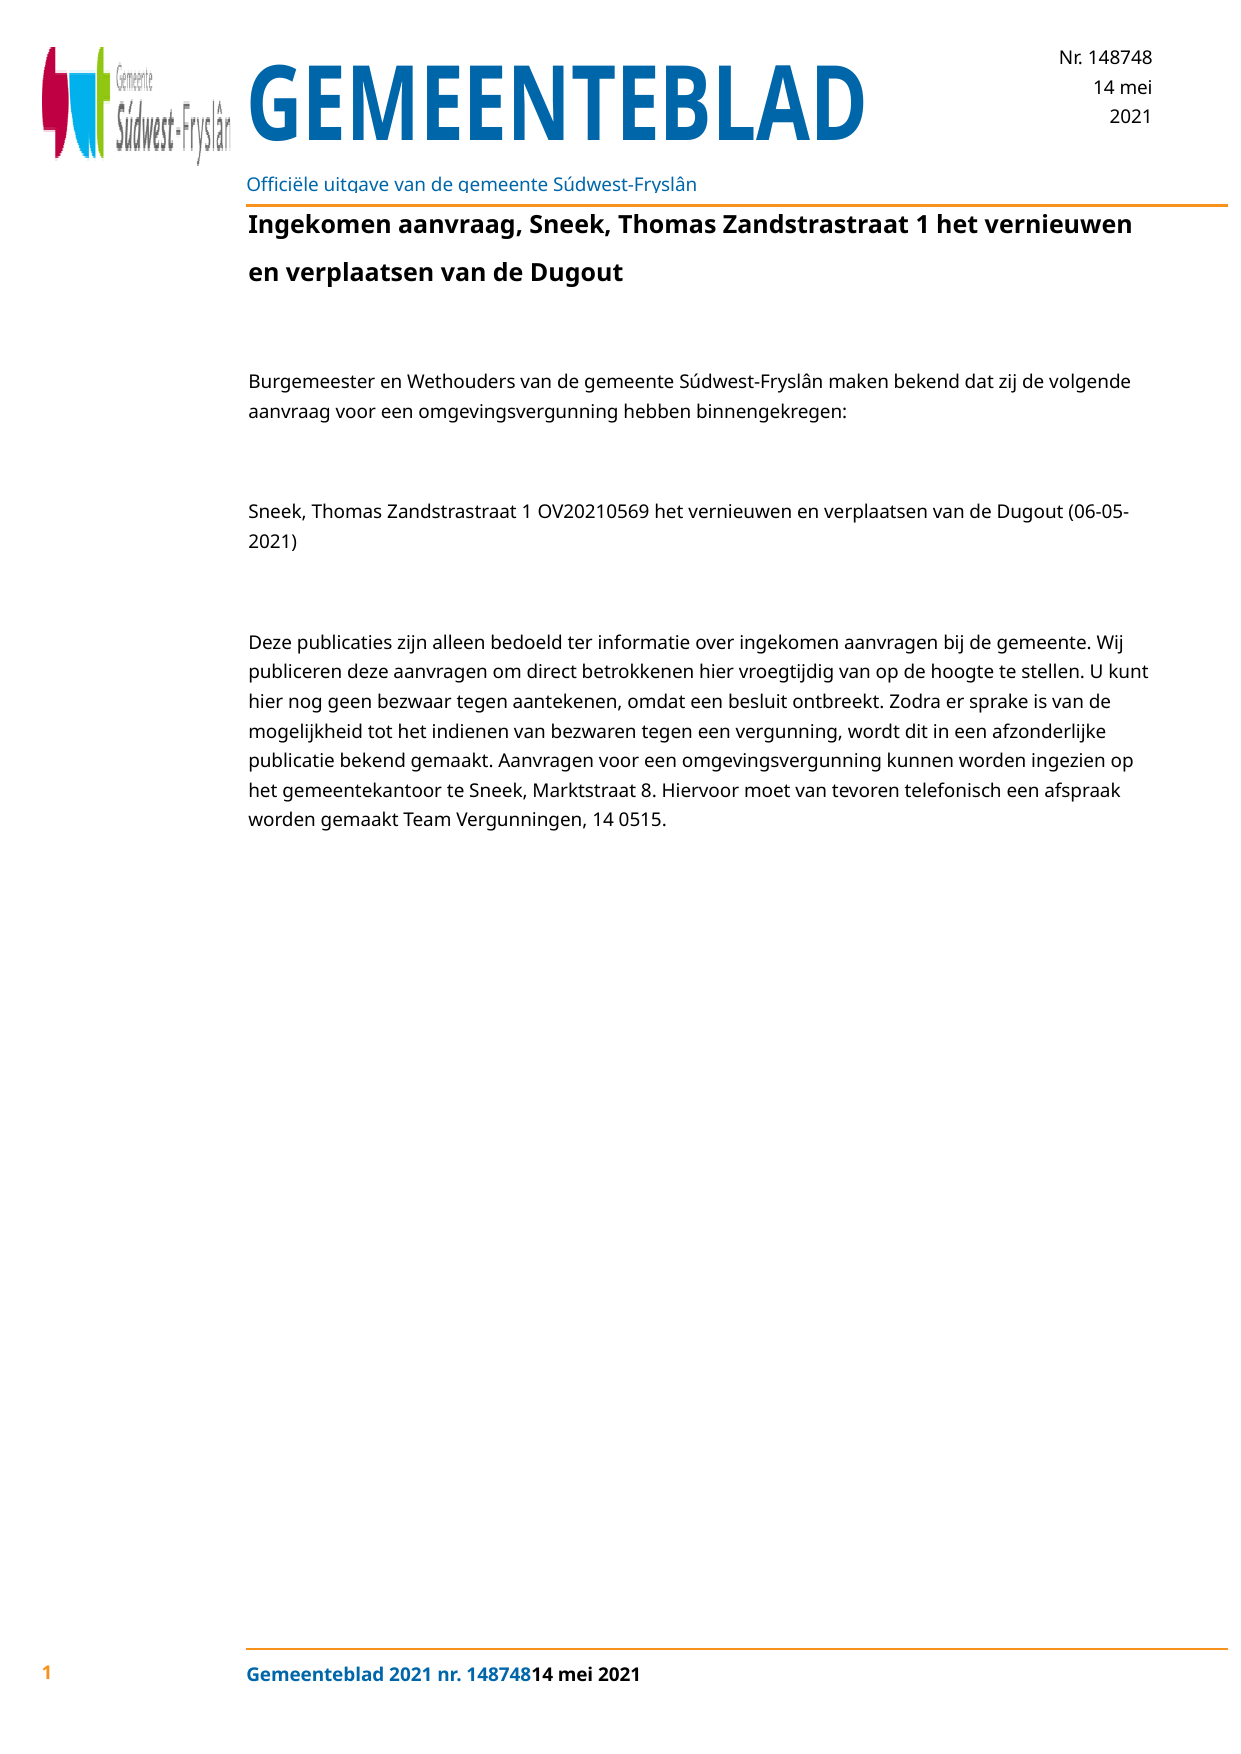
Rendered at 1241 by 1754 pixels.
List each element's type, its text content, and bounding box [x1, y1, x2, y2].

text Sneek, Thomas Zandstrastraat 1 OV20210569 het vernieuwen en verplaatsen van de Dugout (06-05-2021) [248, 499, 1152, 554]
picture [41, 47, 231, 172]
text Burgemeester en Wethouders van de gemeente Súdwest-Fryslân maken bekend dat zij de volgende aanvraag voor een omgevingsvergunning hebben binnengekregen: [248, 368, 1152, 424]
text Ingekomen aanvraag, Sneek, Thomas Zandstrastraat 1 het vernieuwen en verplaatsen van de Dugout [248, 207, 1152, 288]
text Deze publicaties zijn alleen bedoeld ter informatie over ingekomen aanvragen bij de gemeente. Wij publiceren deze aanvragen om direct betrokkenen hier vroegtijdig van op de hoogte te stellen. U kunt hier nog geen bezwaar tegen aantekenen, omdat een besluit ontbreekt. Zodra er sprake is van de mogelijkheid tot het indienen van bezwaren tegen een vergunning, wordt dit in een afzonderlijke publicatie bekend gemaakt. Aanvragen voor een omgevingsvergunning kunnen worden ingezien op het gemeentekantoor te Sneek, Marktstraat 8. Hiervoor moet van tevoren telefonisch een afspraak worden gemaakt Team Vergunningen, 14 0515. [248, 629, 1152, 832]
